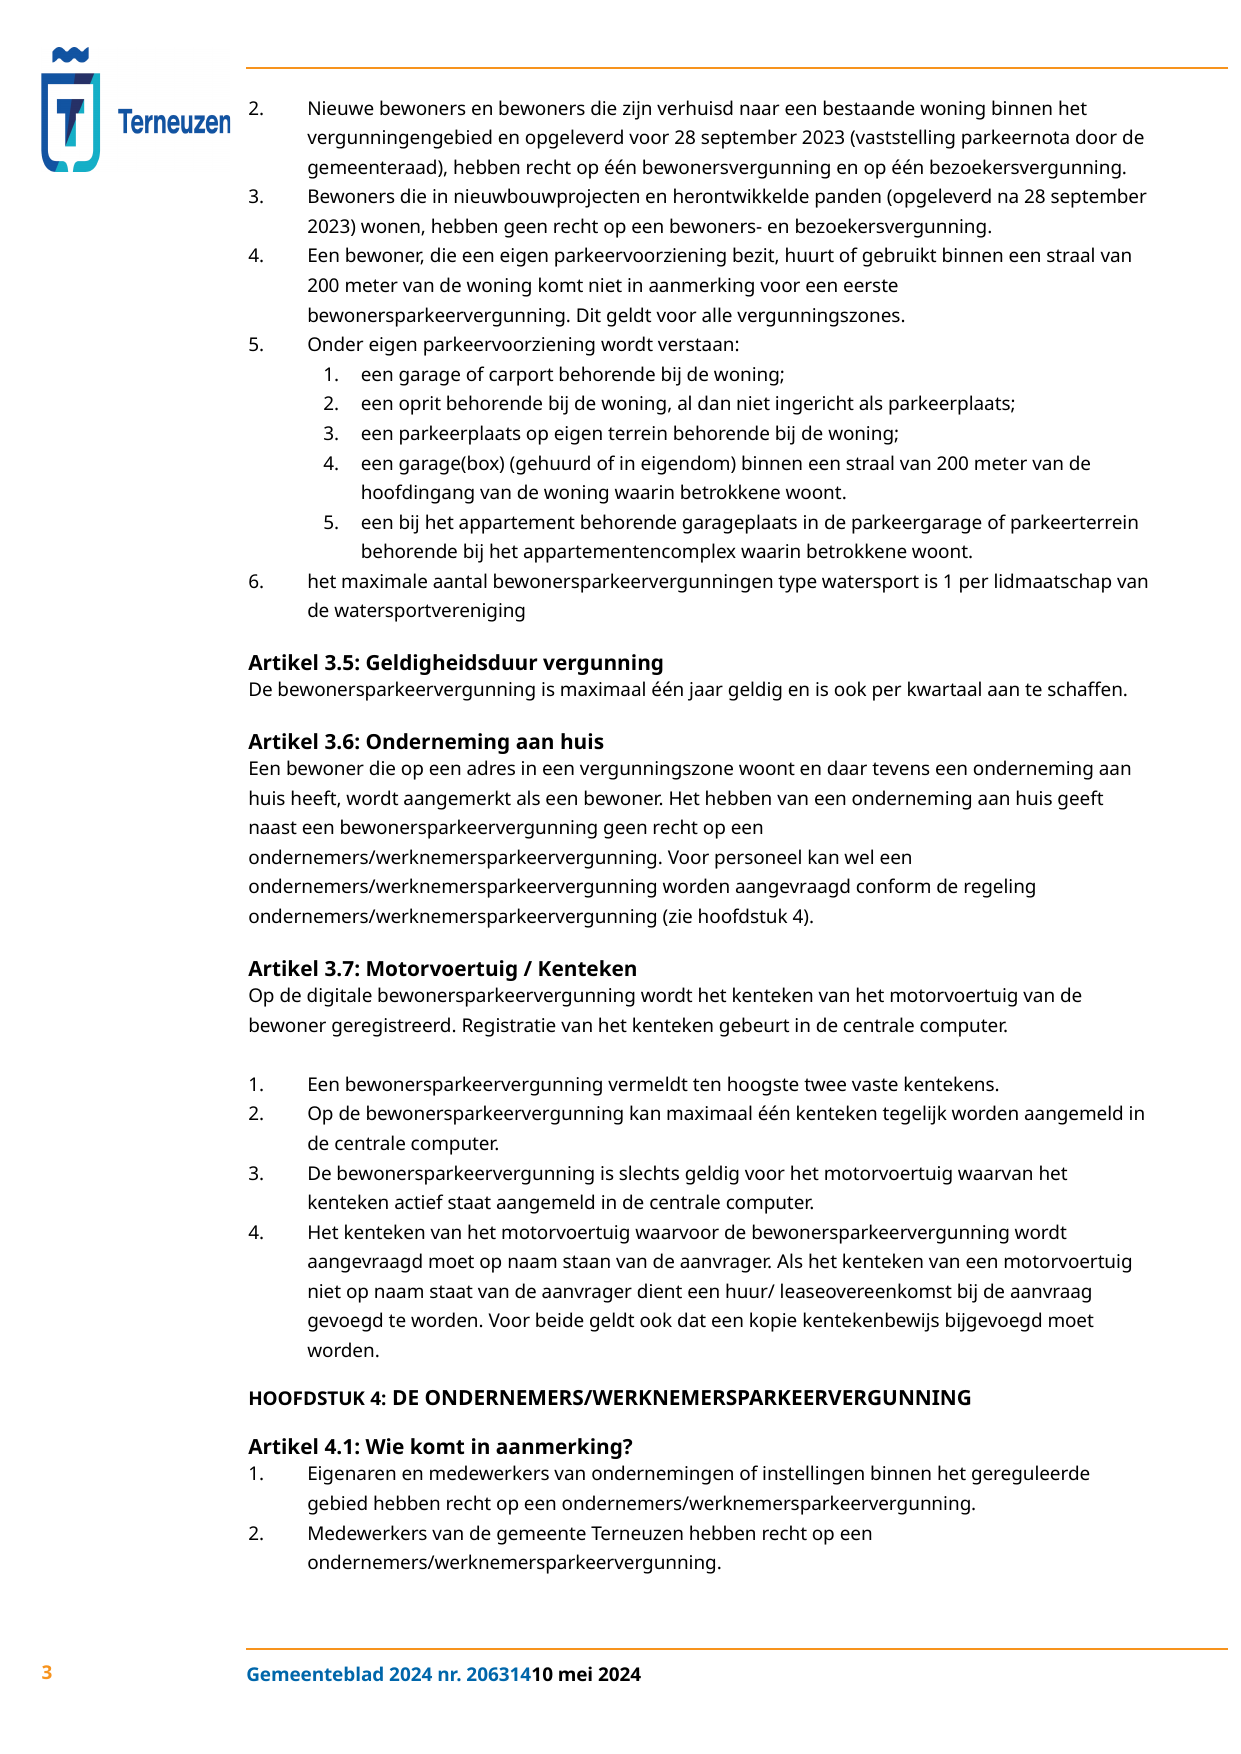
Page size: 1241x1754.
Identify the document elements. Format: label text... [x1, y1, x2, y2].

list Eigenaren en medewerkers van ondernemingen of instellingen binnen het gereguleerde gebied hebben recht op een ondernemers/werknemersparkeervergunning. [248, 1461, 1152, 1516]
list een garage(box) (gehuurd of in eigendom) binnen een straal van 200 meter van de hoofdingang van de woning waarin betrokkene woont. [323, 450, 1152, 505]
list een oprit behorende bij de woning, al dan niet ingericht als parkeerplaats; [323, 391, 1152, 416]
text Artikel 4.1: Wie komt in aanmerking? [248, 1432, 1152, 1461]
picture [41, 47, 231, 172]
list een bij het appartement behorende garageplaats in de parkeergarage of parkeerterrein behorende bij het appartementencomplex waarin betrokkene woont. [323, 509, 1152, 564]
list Het kenteken van het motorvoertuig waarvoor de bewonersparkeervergunning wordt aangevraagd moet op naam staan van de aanvrager. Als het kenteken van een motorvoertuig niet op naam staat van de aanvrager dient een huur/ leaseovereenkomst bij de aanvraag gevoegd te worden. Voor beide geldt ook dat een kopie kentekenbewijs bijgevoegd moet worden. [248, 1219, 1152, 1363]
list Medewerkers van de gemeente Terneuzen hebben recht op een ondernemers/werknemersparkeervergunning. [248, 1520, 1152, 1575]
list Onder eigen parkeervoorziening wordt verstaan: [248, 331, 1152, 357]
list Bewoners die in nieuwbouwprojecten en herontwikkelde panden (opgeleverd na 28 september 2023) wonen, hebben geen recht op een bewoners- en bezoekersvergunning. [248, 183, 1152, 239]
text De bewonersparkeervergunning is maximaal één jaar geldig en is ook per kwartaal aan te schaffen. [248, 677, 1152, 702]
text Een bewoner die op een adres in een vergunningszone woont en daar tevens een onderneming aan huis heeft, wordt aangemerkt als een bewoner. Het hebben van een onderneming aan huis geeft naast een bewonersparkeervergunning geen recht op een ondernemers/werknemersparkeervergunning. Voor personeel kan wel een ondernemers/werknemersparkeervergunning worden aangevraagd conform de regeling ondernemers/werknemersparkeervergunning (zie hoofdstuk 4). [248, 755, 1152, 929]
list Een bewonersparkeervergunning vermeldt ten hoogste twee vaste kentekens. [248, 1071, 1152, 1097]
list Op de bewonersparkeervergunning kan maximaal één kenteken tegelijk worden aangemeld in de centrale computer. [248, 1101, 1152, 1156]
text Artikel 3.5: Geldigheidsduur vergunning [248, 648, 1152, 677]
list Een bewoner, die een eigen parkeervoorziening bezit, huurt of gebruikt binnen een straal van 200 meter van de woning komt niet in aanmerking voor een eerste bewonersparkeervergunning. Dit geldt voor alle vergunningszones. [248, 243, 1152, 328]
list een parkeerplaats op eigen terrein behorende bij de woning; [323, 420, 1152, 446]
list een garage of carport behorende bij de woning; [323, 361, 1152, 387]
text Artikel 3.7: Motorvoertuig / Kenteken [248, 954, 1152, 982]
text HOOFDSTUK 4: DE ONDERNEMERS/WERKNEMERSPARKEERVERGUNNING [248, 1383, 1152, 1411]
list De bewonersparkeervergunning is slechts geldig voor het motorvoertuig waarvan het kenteken actief staat aangemeld in de centrale computer. [248, 1160, 1152, 1215]
text Artikel 3.6: Onderneming aan huis [248, 727, 1152, 755]
list het maximale aantal bewonersparkeervergunningen type watersport is 1 per lidmaatschap van de watersportvereniging [248, 568, 1152, 623]
list Nieuwe bewoners en bewoners die zijn verhuisd naar een bestaande woning binnen het vergunningengebied en opgeleverd voor 28 september 2023 (vaststelling parkeernota door de gemeenteraad), hebben recht op één bewonersvergunning en op één bezoekersvergunning. [248, 95, 1152, 180]
text Op de digitale bewonersparkeervergunning wordt het kenteken van het motorvoertuig van de bewoner geregistreerd. Registratie van het kenteken gebeurt in de centrale computer. [248, 982, 1152, 1037]
